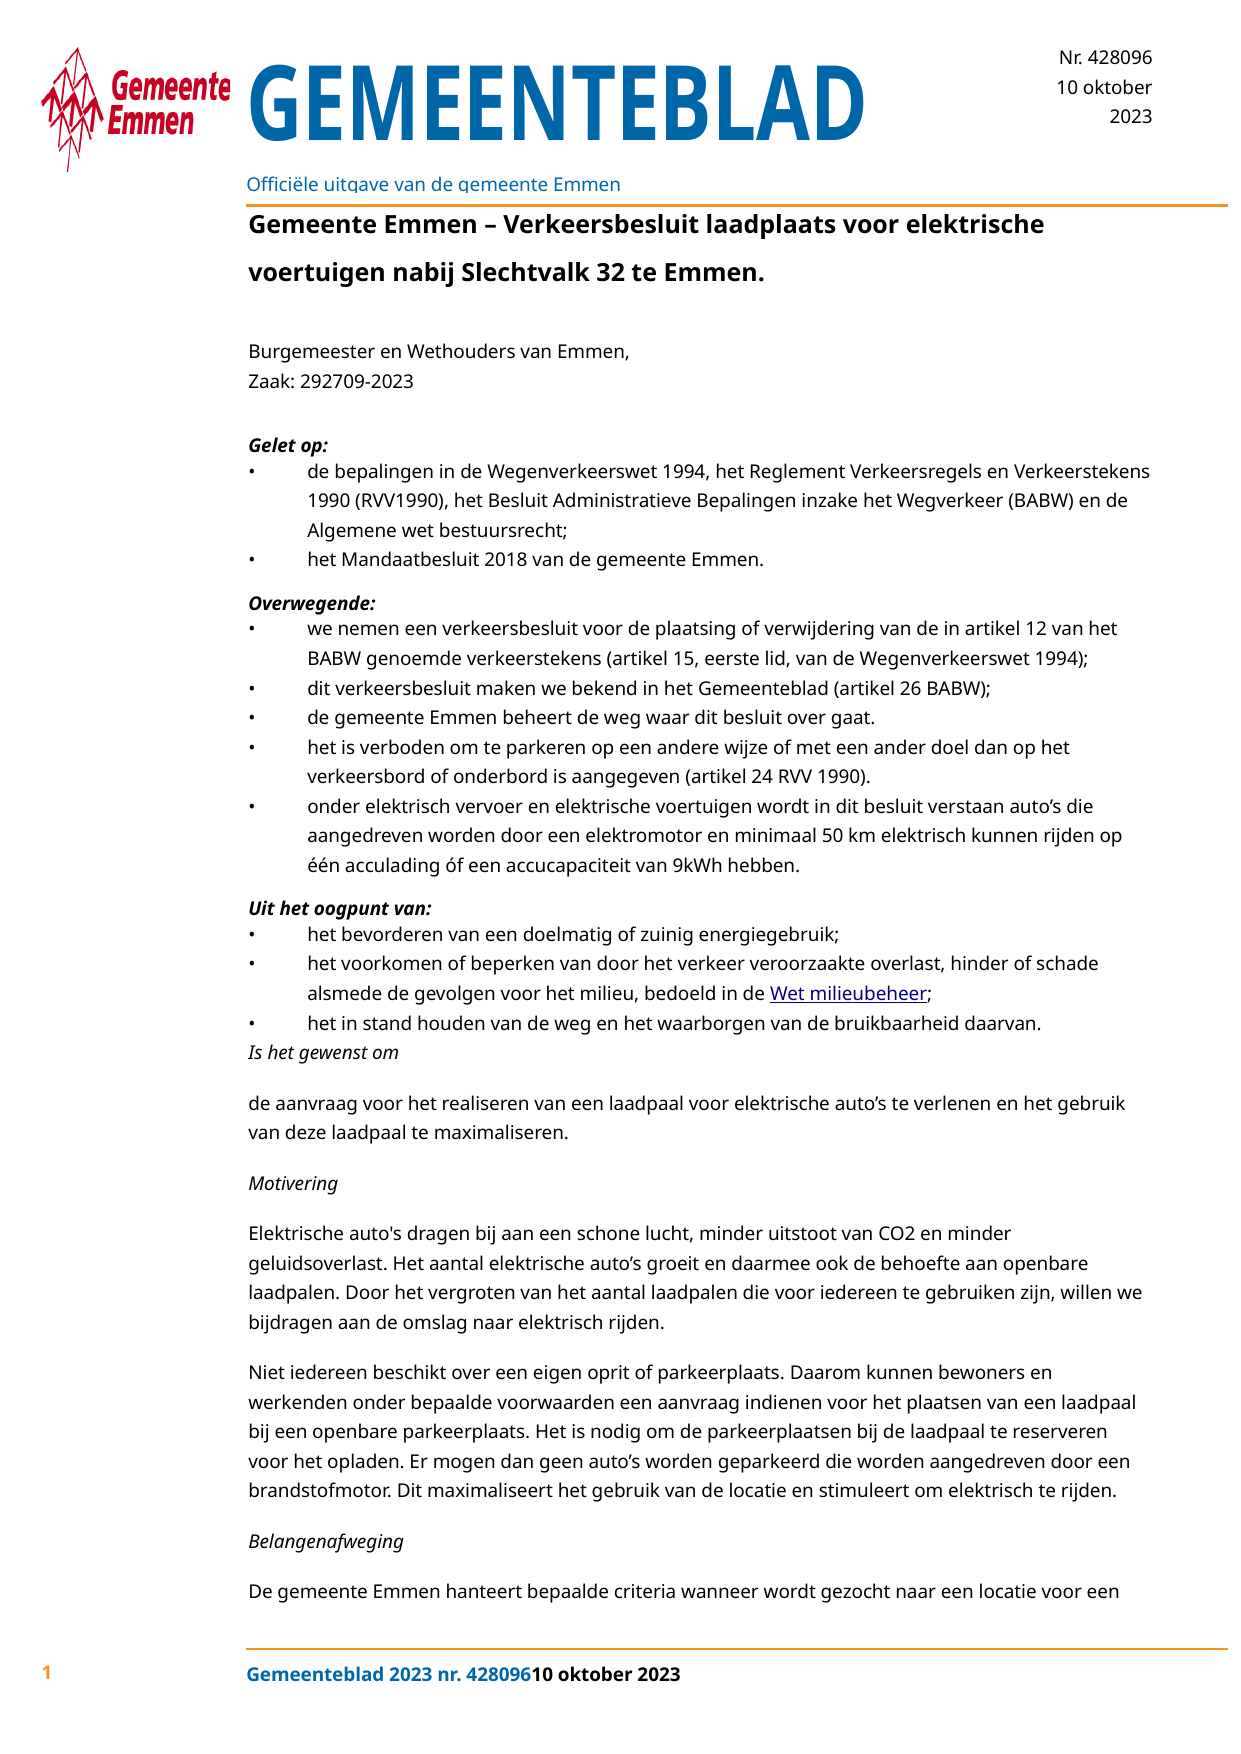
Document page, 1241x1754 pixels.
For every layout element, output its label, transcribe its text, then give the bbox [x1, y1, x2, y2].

text Motivering [248, 1170, 1152, 1196]
text Uit het oogpunt van: [248, 895, 1152, 921]
list onder elektrisch vervoer en elektrische voertuigen wordt in dit besluit verstaan auto’s die aangedreven worden door een elektromotor en minimaal 50 km elektrisch kunnen rijden op één acculading óf een accucapaciteit van 9kWh hebben. [248, 793, 1152, 878]
text Zaak: 292709-2023 [248, 368, 1152, 394]
list het in stand houden van de weg en het waarborgen van de bruikbaarheid daarvan. [248, 1010, 1152, 1036]
list het bevorderen van een doelmatig of zuinig energiegebruik; [248, 921, 1152, 947]
list dit verkeersbesluit maken we bekend in het Gemeenteblad (artikel 26 BABW); [248, 675, 1152, 700]
text de aanvraag voor het realiseren van een laadpaal voor elektrische auto’s te verlenen en het gebruik van deze laadpaal te maximaliseren. [248, 1090, 1152, 1145]
list het is verboden om te parkeren op een andere wijze of met een ander doel dan op het verkeersbord of onderbord is aangegeven (artikel 24 RVV 1990). [248, 734, 1152, 789]
text De gemeente Emmen hanteert bepaalde criteria wanneer wordt gezocht naar een locatie voor een [248, 1578, 1152, 1604]
picture [41, 47, 231, 172]
text Niet iedereen beschikt over een eigen oprit of parkeerplaats. Daarom kunnen bewoners en werkenden onder bepaalde voorwaarden een aanvraag indienen voor het plaatsen van een laadpaal bij een openbare parkeerplaats. Het is nodig om de parkeerplaatsen bij de laadpaal te reserveren voor het opladen. Er mogen dan geen auto’s worden geparkeerd die worden aangedreven door een brandstofmotor. Dit maximaliseert het gebruik van de locatie en stimuleert om elektrisch te rijden. [248, 1359, 1152, 1503]
text Elektrische auto's dragen bij aan een schone lucht, minder uitstoot van CO2 en minder geluidsoverlast. Het aantal elektrische auto’s groeit en daarmee ook de behoefte aan openbare laadpalen. Door het vergroten van het aantal laadpalen die voor iedereen te gebruiken zijn, willen we bijdragen aan de omslag naar elektrisch rijden. [248, 1220, 1152, 1335]
text Burgemeester en Wethouders van Emmen, [248, 339, 1152, 364]
list het Mandaatbesluit 2018 van de gemeente Emmen. [248, 547, 1152, 572]
list we nemen een verkeersbesluit voor de plaatsing of verwijdering van de in artikel 12 van het BABW genoemde verkeerstekens (artikel 15, eerste lid, van de Wegenverkeerswet 1994); [248, 616, 1152, 671]
text Gelet op: [248, 432, 1152, 458]
list de gemeente Emmen beheert de weg waar dit besluit over gaat. [248, 704, 1152, 730]
text Belangenafweging [248, 1528, 1152, 1554]
list het voorkomen of beperken van door het verkeer veroorzaakte overlast, hinder of schade alsmede de gevolgen voor het milieu, bedoeld in de Wet milieubeheer; [248, 951, 1152, 1006]
list de bepalingen in de Wegenverkeerswet 1994, het Reglement Verkeersregels en Verkeerstekens 1990 (RVV1990), het Besluit Administratieve Bepalingen inzake het Wegverkeer (BABW) en de Algemene wet bestuursrecht; [248, 458, 1152, 543]
text Overwegende: [248, 590, 1152, 616]
text Is het gewenst om [248, 1039, 1152, 1065]
text Gemeente Emmen – Verkeersbesluit laadplaats voor elektrische voertuigen nabij Slechtvalk 32 te Emmen. [248, 207, 1152, 288]
